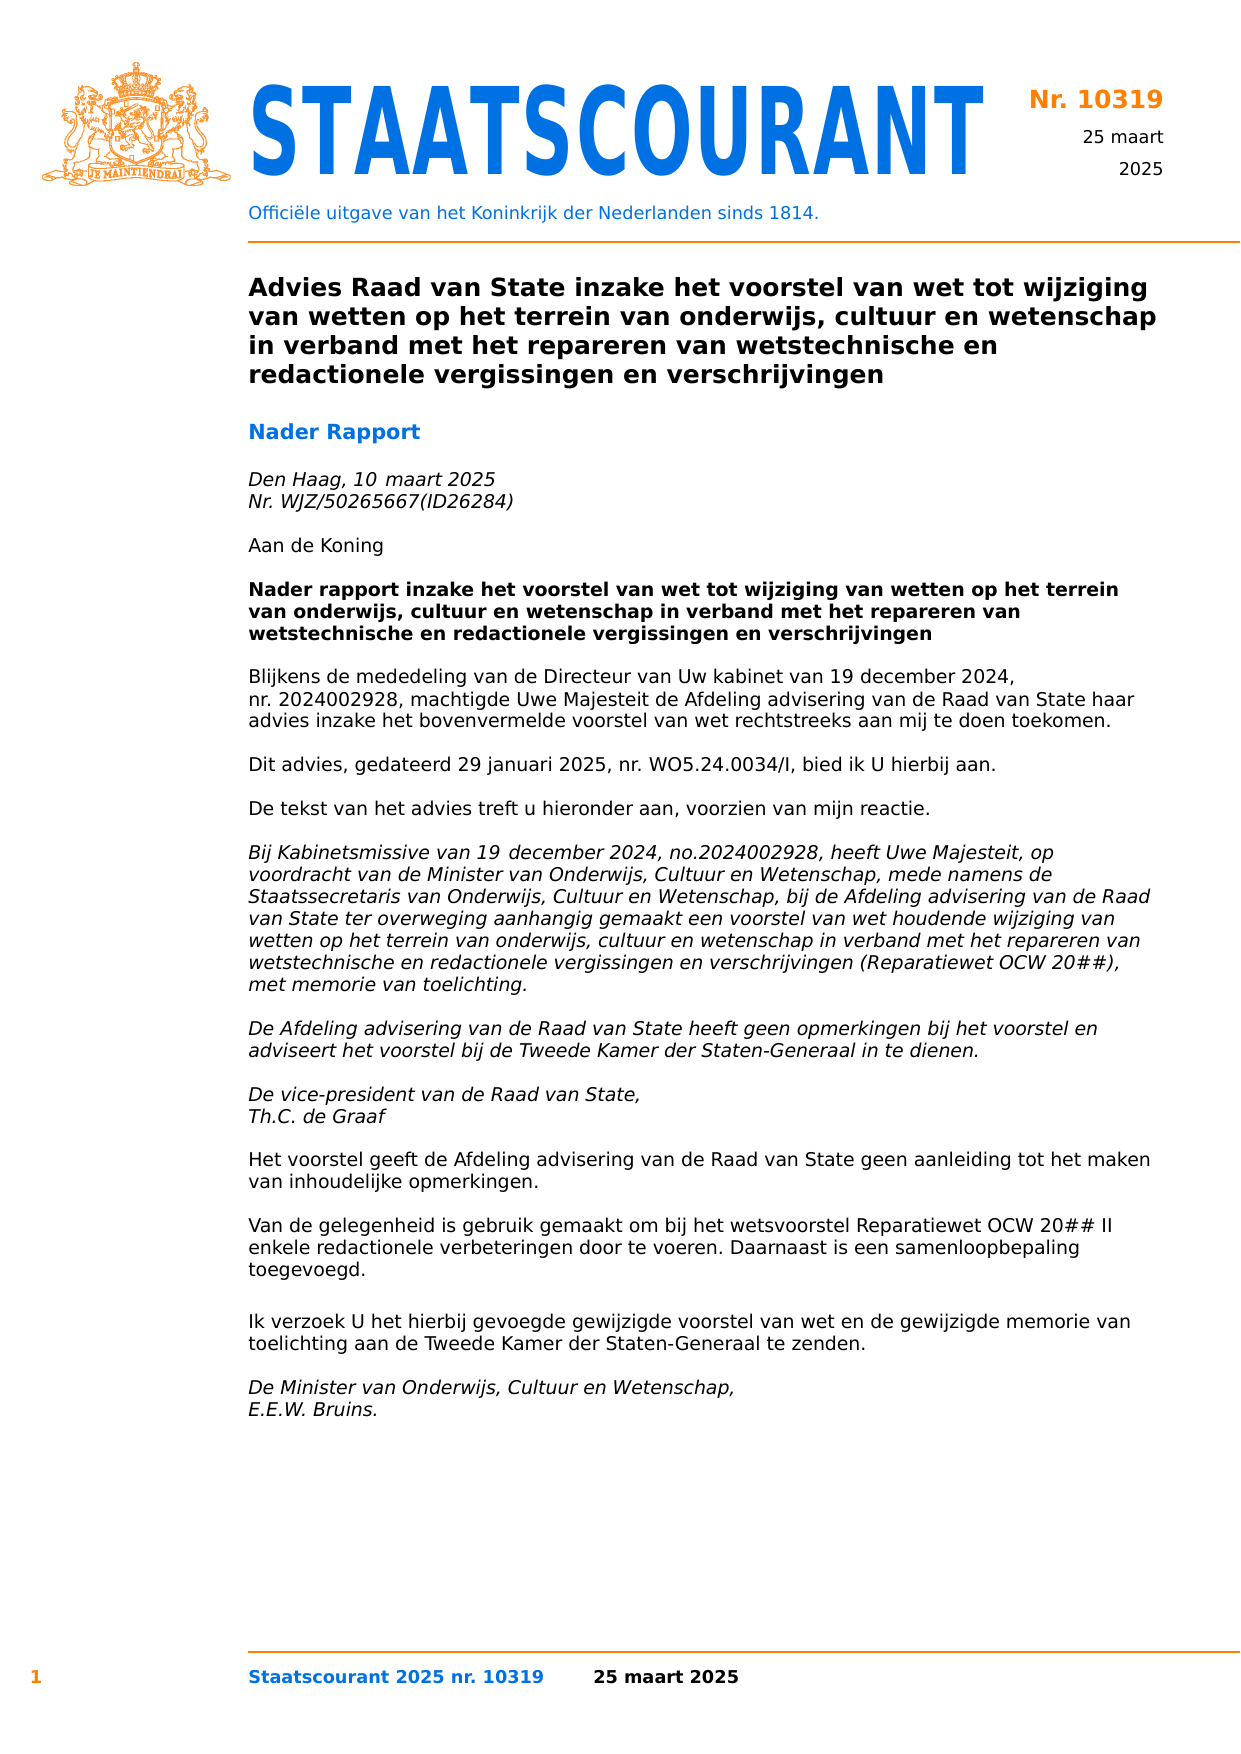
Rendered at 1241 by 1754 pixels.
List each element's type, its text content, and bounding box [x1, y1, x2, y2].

subtitle Nader Rapport [248, 420, 1163, 444]
text Het voorstel geeft de Afdeling advisering van de Raad van State geen aanleiding tot het maken van inhoudelijke opmerkingen. [248, 1149, 1163, 1193]
table_header [25, 62, 248, 241]
text De Afdeling advisering van de Raad van State heeft geen opmerkingen bij het voorstel en adviseert het voorstel bij de Tweede Kamer der Staten-Generaal in te dienen. [248, 1018, 1163, 1062]
text Ik verzoek U het hierbij gevoegde gewijzigde voorstel van wet en de gewijzigde memorie van toelichting aan de Tweede Kamer der Staten-Generaal te zenden. [248, 1311, 1163, 1355]
text Aan de Koning [248, 535, 1163, 557]
table_cell Officiële uitgave van het Koninkrijk der Nederlanden sinds 1814. [248, 203, 1240, 241]
text Van de gelegenheid is gebruik gemaakt om bij het wetsvoorstel Reparatiewet OCW 20## II enkele redactionele verbeteringen door te voeren. Daarnaast is een samenloopbepaling toegevoegd. [248, 1215, 1163, 1281]
text De vice-president van de Raad van State, [248, 1083, 1163, 1106]
table_header STAATSCOURANT [248, 62, 998, 203]
text Nader rapport inzake het voorstel van wet tot wijziging van wetten op het terrein van onderwijs, cultuur en wetenschap in verband met het repareren van wetstechnische en redactionele vergissingen en verschrijvingen [248, 579, 1163, 644]
text Bij Kabinetsmissive van 19 december 2024, no.2024002928, heeft Uwe Majesteit, op voordracht van de Minister van Onderwijs, Cultuur en Wetenschap, mede namens de Staatssecretaris van Onderwijs, Cultuur en Wetenschap, bij de Afdeling advisering van de Raad van State ter overweging aanhangig gemaakt een voorstel van wet houdende wijziging van wetten op het terrein van onderwijs, cultuur en wetenschap in verband met het repareren van wetstechnische en redactionele vergissingen en verschrijvingen (Reparatiewet OCW 20##), met memorie van toelichting. [248, 842, 1163, 996]
table_header Nr. 10319 [998, 62, 1240, 121]
table_cell 2025 [998, 153, 1240, 203]
text Blijkens de mededeling van de Directeur van Uw kabinet van 19 december 2024, nr. 2024002928, machtigde Uwe Majesteit de Afdeling advisering van de Raad van State haar advies inzake het bovenvermelde voorstel van wet rechtstreeks aan mij te doen toekomen. [248, 666, 1163, 732]
text Th.C. de Graaf [248, 1106, 1163, 1127]
text Dit advies, gedateerd 29 januari 2025, nr. WO5.24.0034/I, bied ik U hierbij aan. [248, 754, 1163, 776]
table_cell 25 maart [998, 121, 1240, 153]
text Nr. WJZ/50265667(ID26284) [248, 491, 1163, 513]
text De tekst van het advies treft u hieronder aan, voorzien van mijn reactie. [248, 798, 1163, 820]
text De Minister van Onderwijs, Cultuur en Wetenschap, E.E.W. Bruins. [248, 1377, 1163, 1421]
text Den Haag, 10 maart 2025 [248, 469, 1163, 491]
subtitle Advies Raad van State inzake het voorstel van wet tot wijziging van wetten op het terrein van onderwijs, cultuur en wetenschap in verband met het repareren van wetstechnische en redactionele vergissingen en verschrijvingen [248, 273, 1163, 390]
picture [41, 62, 231, 186]
